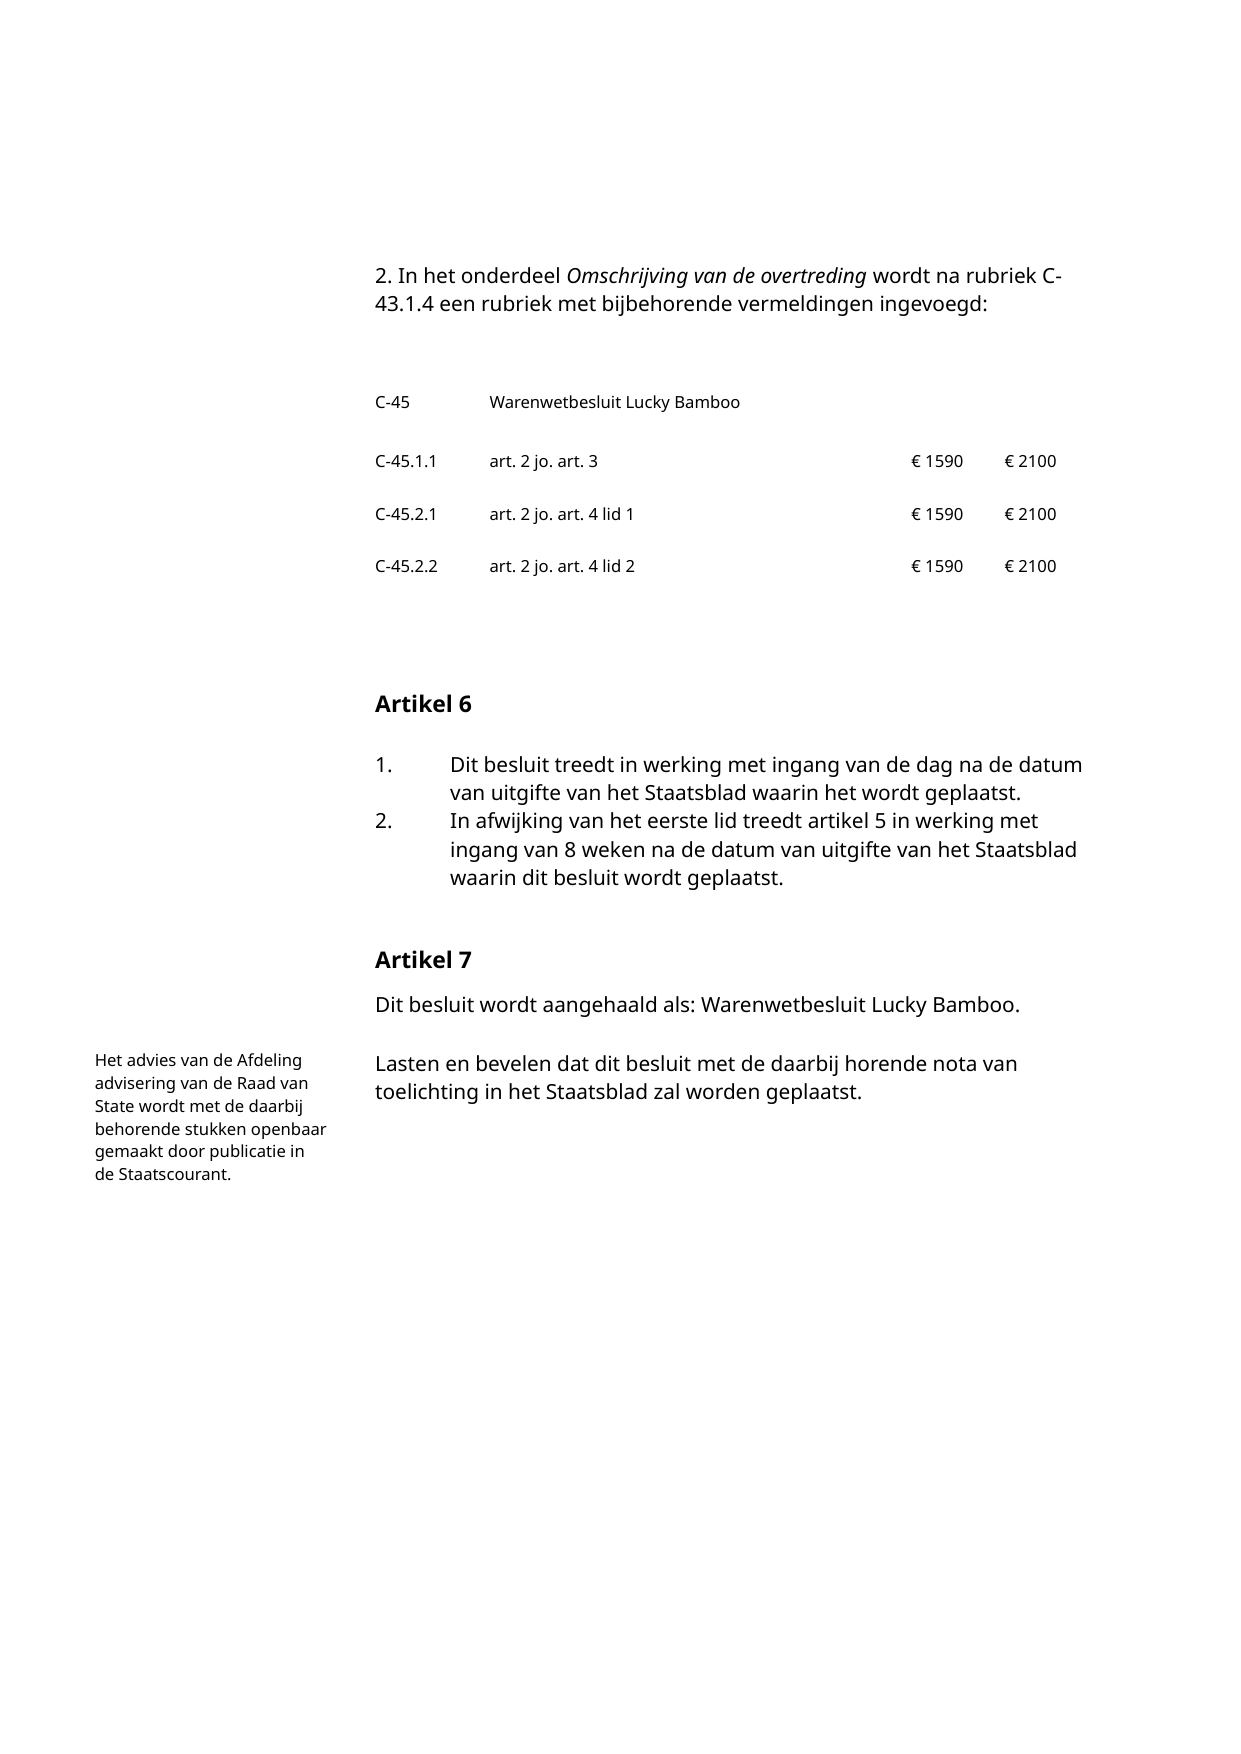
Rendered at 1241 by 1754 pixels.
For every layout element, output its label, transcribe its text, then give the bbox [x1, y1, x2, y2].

table_cell € 2100 [1004, 555, 1090, 607]
table_cell C-45.2.1 [375, 502, 489, 555]
table_cell art. 2 jo. art. 3 [489, 449, 911, 502]
table_cell € 2100 [1004, 449, 1090, 502]
table_cell art. 2 jo. art. 4 lid 2 [489, 555, 911, 607]
subtitle Artikel 7 [375, 944, 1090, 976]
table_cell C-45.1.1 [375, 449, 489, 502]
table_header Warenwetbesluit Lucky Bamboo [489, 391, 911, 449]
table_cell € 1590 [911, 555, 1004, 607]
list Dit besluit treedt in werking met ingang van de dag na de datum van uitgifte van het Staatsblad waarin het wordt geplaatst. [375, 750, 1090, 807]
table_cell C-45.2.2 [375, 555, 489, 607]
table_cell € 1590 [911, 502, 1004, 555]
table_header [489, 150, 1090, 203]
text 2. In het onderdeel Omschrijving van de overtreding wordt na rubriek C-43.1.4 een rubriek met bijbehorende vermeldingen ingevoegd: [375, 261, 1090, 318]
table_cell € 2100 [1004, 502, 1090, 555]
text Dit besluit wordt aangehaald als: Warenwetbesluit Lucky Bamboo. [375, 991, 1090, 1019]
subtitle Artikel 6 [375, 688, 1090, 720]
table_cell € 1590 [911, 449, 1004, 502]
table_header C-45 [375, 391, 489, 449]
text Lasten en bevelen dat dit besluit met de daarbij horende nota van toelichting in het Staatsblad zal worden geplaatst. [375, 1049, 1090, 1106]
table_header [1004, 391, 1090, 449]
list In afwijking van het eerste lid treedt artikel 5 in werking met ingang van 8 weken na de datum van uitgifte van het Staatsblad waarin dit besluit wordt geplaatst. [375, 807, 1090, 892]
table_cell art. 2 jo. art. 4 lid 1 [489, 502, 911, 555]
table_header [375, 150, 489, 203]
text Het advies van de Afdeling advisering van de Raad van State wordt met de daarbij behorende stukken openbaar gemaakt door publicatie in de Staatscourant. [94, 1049, 328, 1185]
table_header [911, 391, 1004, 449]
